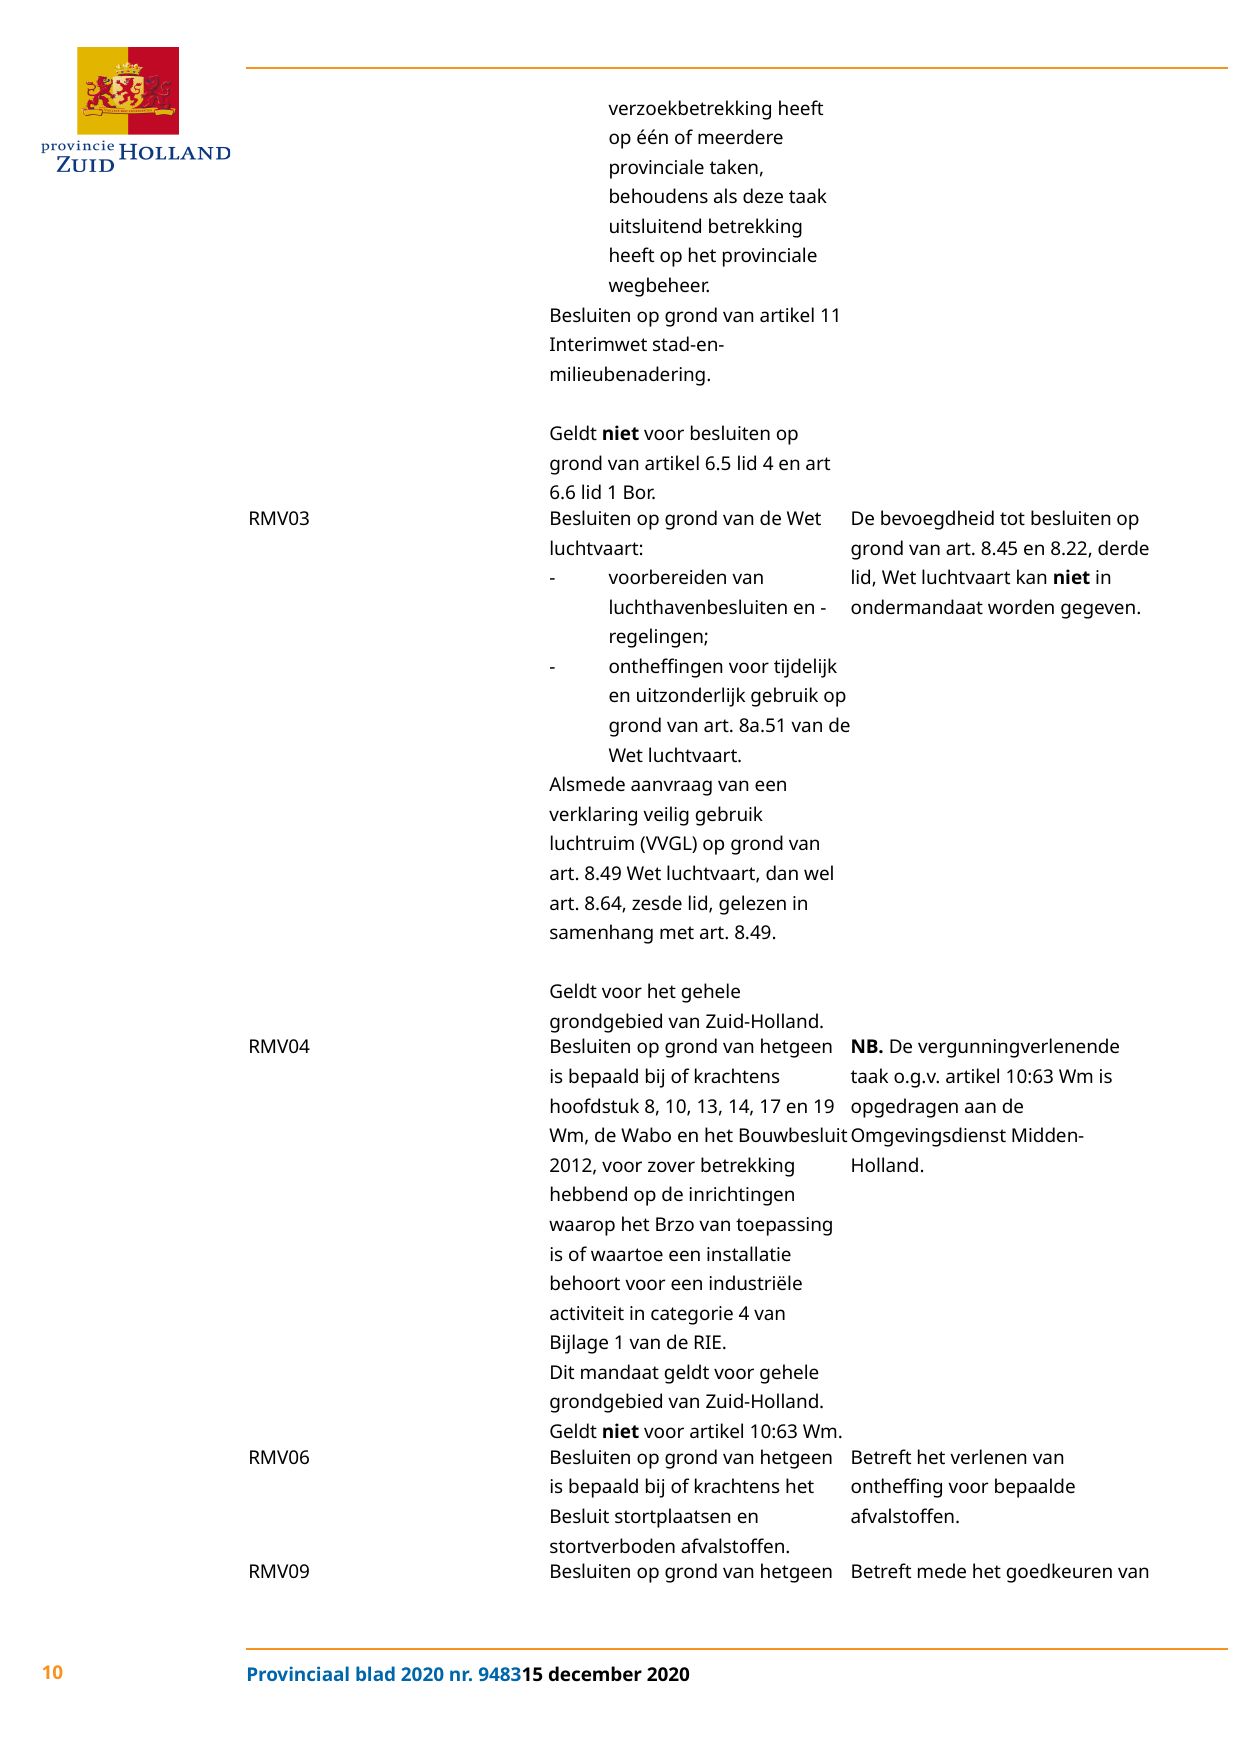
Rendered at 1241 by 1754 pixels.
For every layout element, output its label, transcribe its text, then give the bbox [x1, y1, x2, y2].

picture [41, 47, 231, 172]
table_cell De bevoegdheid tot besluiten op grond van art. 8.45 en 8.22, derde lid, Wet luchtvaart kan niet in ondermandaat worden gegeven. [850, 505, 1152, 1034]
table_cell RMV03 [248, 505, 549, 1034]
table_cell [248, 95, 549, 505]
table_cell Besluiten op grond van hetgeen is bepaald bij of krachtens hoofdstuk 8, 10, 13, 14, 17 en 19 Wm, de Wabo en het Bouwbesluit 2012, voor zover betrekking hebbend op de inrichtingen waarop het Brzo van toepassing is of waartoe een installatie behoort voor een industriële activiteit in categorie 4 van Bijlage 1 van de RIE. Dit mandaat geldt voor gehele grondgebied van Zuid-Holland. Geldt niet voor artikel 10:63 Wm. [549, 1034, 850, 1444]
table_cell RMV09 [248, 1559, 549, 1584]
table_cell Betreft mede het goedkeuren van [850, 1559, 1152, 1584]
table_cell Besluiten op grond van hetgeen is bepaald bij of krachtens het Besluit stortplaatsen en stortverboden afvalstoffen. [549, 1444, 850, 1558]
table_cell NB. De vergunningverlenende taak o.g.v. artikel 10:63 Wm is opgedragen aan de Omgevingsdienst Midden-Holland. [850, 1034, 1152, 1444]
table_cell Betreft het verlenen van ontheffing voor bepaalde afvalstoffen. [850, 1444, 1152, 1558]
table_cell RMV04 [248, 1034, 549, 1444]
table_cell [850, 95, 1152, 505]
table_cell Besluiten op grond van de Wet luchtvaart: voorbereiden van luchthavenbesluiten en -regelingen; ontheffingen voor tijdelijk en uitzonderlijk gebruik op grond van art. 8a.51 van de Wet luchtvaart. Alsmede aanvraag van een verklaring veilig gebruik luchtruim (VVGL) op grond van art. 8.49 Wet luchtvaart, dan wel art. 8.64, zesde lid, gelezen in samenhang met art. 8.49. Geldt voor het gehele grondgebied van Zuid-Holland. [549, 505, 850, 1034]
table_cell Besluiten op grond van hetgeen [549, 1559, 850, 1584]
table_cell verzoekbetrekking heeft op één of meerdere provinciale taken, behoudens als deze taak uitsluitend betrekking heeft op het provinciale wegbeheer. Besluiten op grond van artikel 11 Interimwet stad-en-milieubenadering. Geldt niet voor besluiten op grond van artikel 6.5 lid 4 en art 6.6 lid 1 Bor. [549, 95, 850, 505]
table_cell RMV06 [248, 1444, 549, 1558]
